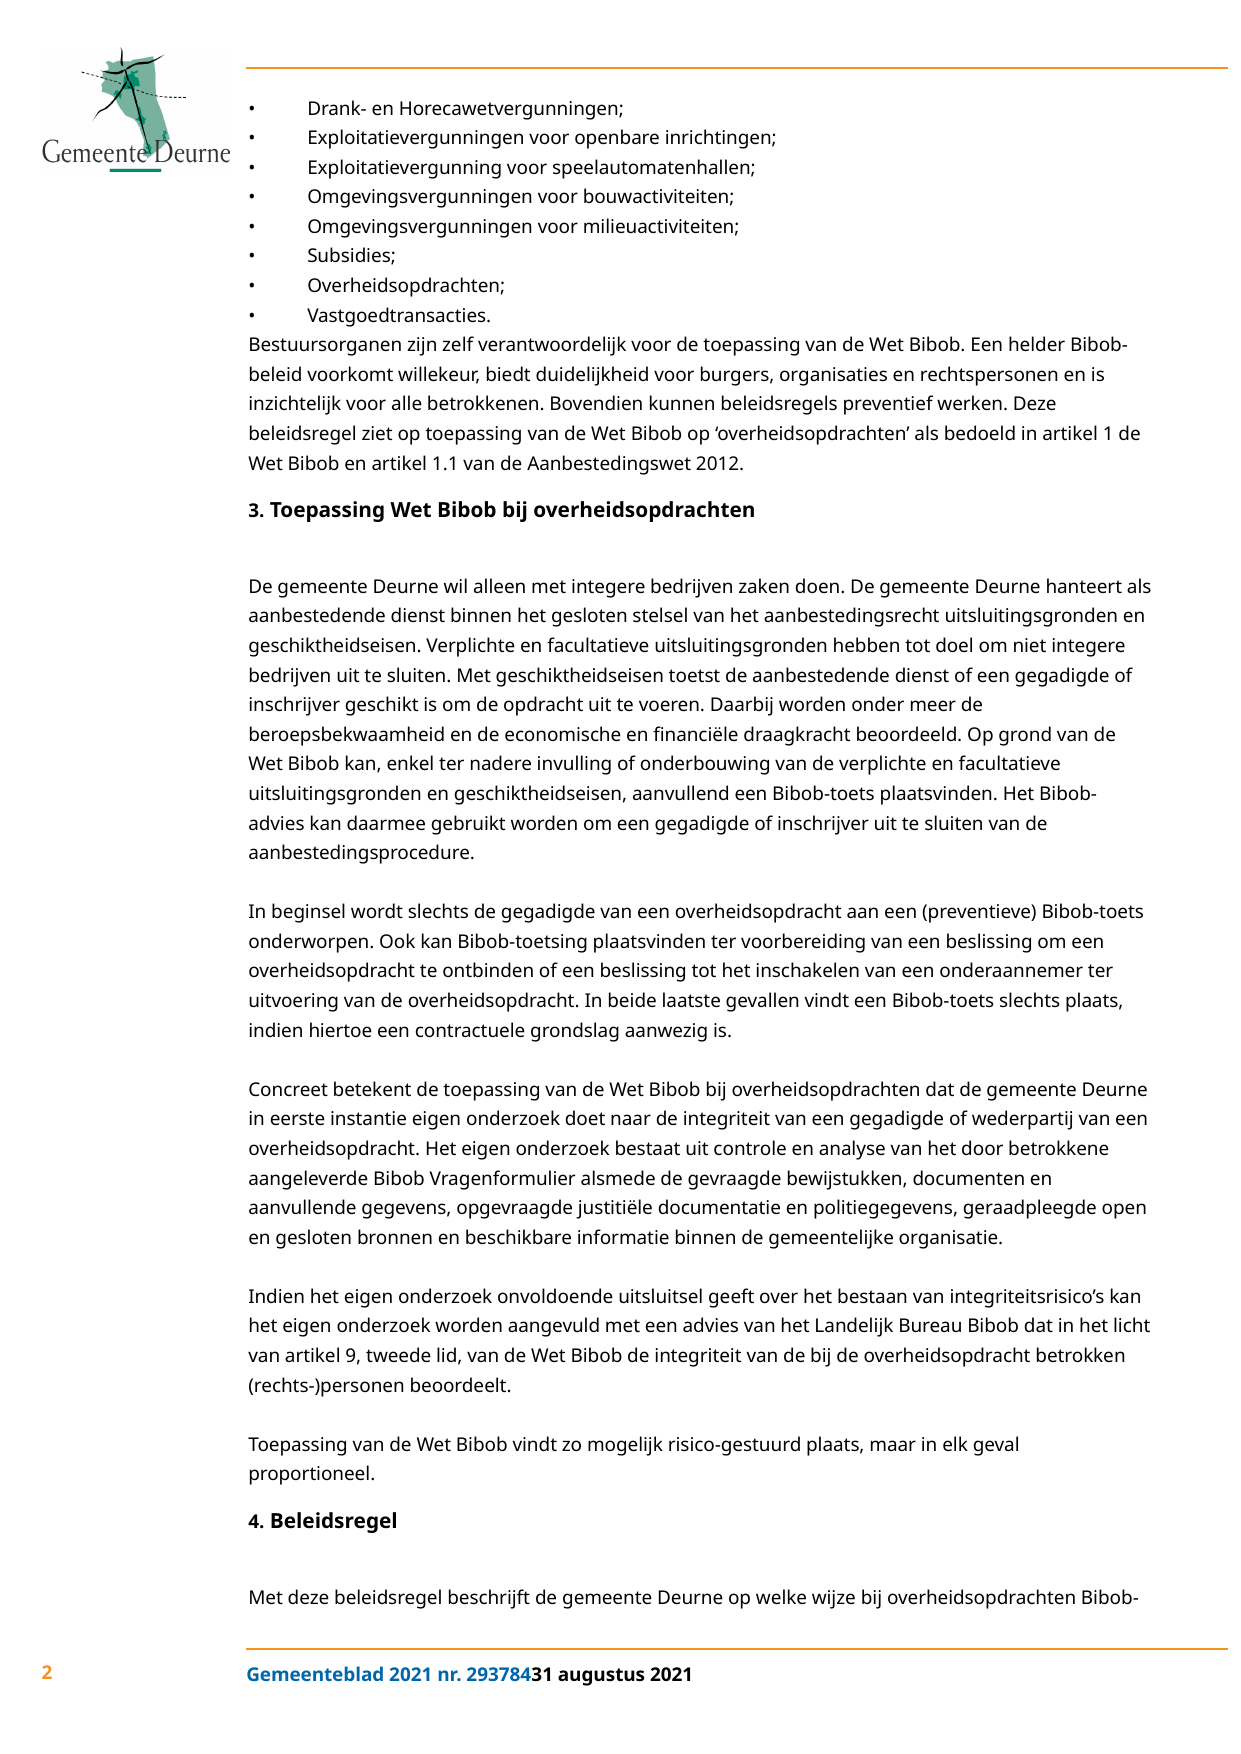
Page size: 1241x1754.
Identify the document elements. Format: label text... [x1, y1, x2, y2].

text Met deze beleidsregel beschrijft de gemeente Deurne op welke wijze bij overheidsopdrachten Bibob- [248, 1584, 1152, 1610]
text 3. Toepassing Wet Bibob bij overheidsopdrachten [248, 495, 1152, 524]
list Overheidsopdrachten; [248, 272, 1152, 298]
list Omgevingsvergunningen voor bouwactiviteiten; [248, 183, 1152, 209]
text In beginsel wordt slechts de gegadigde van een overheidsopdracht aan een (preventieve) Bibob-toets onderworpen. Ook kan Bibob-toetsing plaatsvinden ter voorbereiding van een beslissing om een overheidsopdracht te ontbinden of een beslissing tot het inschakelen van een onderaannemer ter uitvoering van de overheidsopdracht. In beide laatste gevallen vindt een Bibob-toets slechts plaats, indien hiertoe een contractuele grondslag aanwezig is. [248, 898, 1152, 1043]
text De gemeente Deurne wil alleen met integere bedrijven zaken doen. De gemeente Deurne hanteert als aanbestedende dienst binnen het gesloten stelsel van het aanbestedingsrecht uitsluitingsgronden en geschiktheidseisen. Verplichte en facultatieve uitsluitingsgronden hebben tot doel om niet integere bedrijven uit te sluiten. Met geschiktheidseisen toetst de aanbestedende dienst of een gegadigde of inschrijver geschikt is om de opdracht uit te voeren. Daarbij worden onder meer de beroepsbekwaamheid en de economische en financiële draagkracht beoordeeld. Op grond van de Wet Bibob kan, enkel ter nadere invulling of onderbouwing van de verplichte en facultatieve uitsluitingsgronden en geschiktheidseisen, aanvullend een Bibob-toets plaatsvinden. Het Bibob-advies kan daarmee gebruikt worden om een gegadigde of inschrijver uit te sluiten van de aanbestedingsprocedure. [248, 573, 1152, 865]
list Exploitatievergunningen voor openbare inrichtingen; [248, 124, 1152, 150]
text Toepassing van de Wet Bibob vindt zo mogelijk risico-gestuurd plaats, maar in elk geval proportioneel. [248, 1431, 1152, 1486]
picture [41, 47, 231, 172]
list Exploitatievergunning voor speelautomatenhallen; [248, 154, 1152, 180]
text Concreet betekent de toepassing van de Wet Bibob bij overheidsopdrachten dat de gemeente Deurne in eerste instantie eigen onderzoek doet naar de integriteit van een gegadigde of wederpartij van een overheidsopdracht. Het eigen onderzoek bestaat uit controle en analyse van het door betrokkene aangeleverde Bibob Vragenformulier alsmede de gevraagde bewijstukken, documenten en aanvullende gegevens, opgevraagde justitiële documentatie en politiegegevens, geraadpleegde open en gesloten bronnen en beschikbare informatie binnen de gemeentelijke organisatie. [248, 1076, 1152, 1250]
text 4. Beleidsregel [248, 1506, 1152, 1535]
list Omgevingsvergunningen voor milieuactiviteiten; [248, 213, 1152, 239]
list Vastgoedtransacties. [248, 302, 1152, 328]
text Bestuursorganen zijn zelf verantwoordelijk voor de toepassing van de Wet Bibob. Een helder Bibob-beleid voorkomt willekeur, biedt duidelijkheid voor burgers, organisaties en rechtspersonen en is inzichtelijk voor alle betrokkenen. Bovendien kunnen beleidsregels preventief werken. Deze beleidsregel ziet op toepassing van de Wet Bibob op ‘overheidsopdrachten’ als bedoeld in artikel 1 de Wet Bibob en artikel 1.1 van de Aanbestedingswet 2012. [248, 331, 1152, 476]
text Indien het eigen onderzoek onvoldoende uitsluitsel geeft over het bestaan van integriteitsrisico’s kan het eigen onderzoek worden aangevuld met een advies van het Landelijk Bureau Bibob dat in het licht van artikel 9, tweede lid, van de Wet Bibob de integriteit van de bij de overheidsopdracht betrokken (rechts-)personen beoordeelt. [248, 1283, 1152, 1398]
list Subsidies; [248, 243, 1152, 268]
list Drank- en Horecawetvergunningen; [248, 95, 1152, 121]
